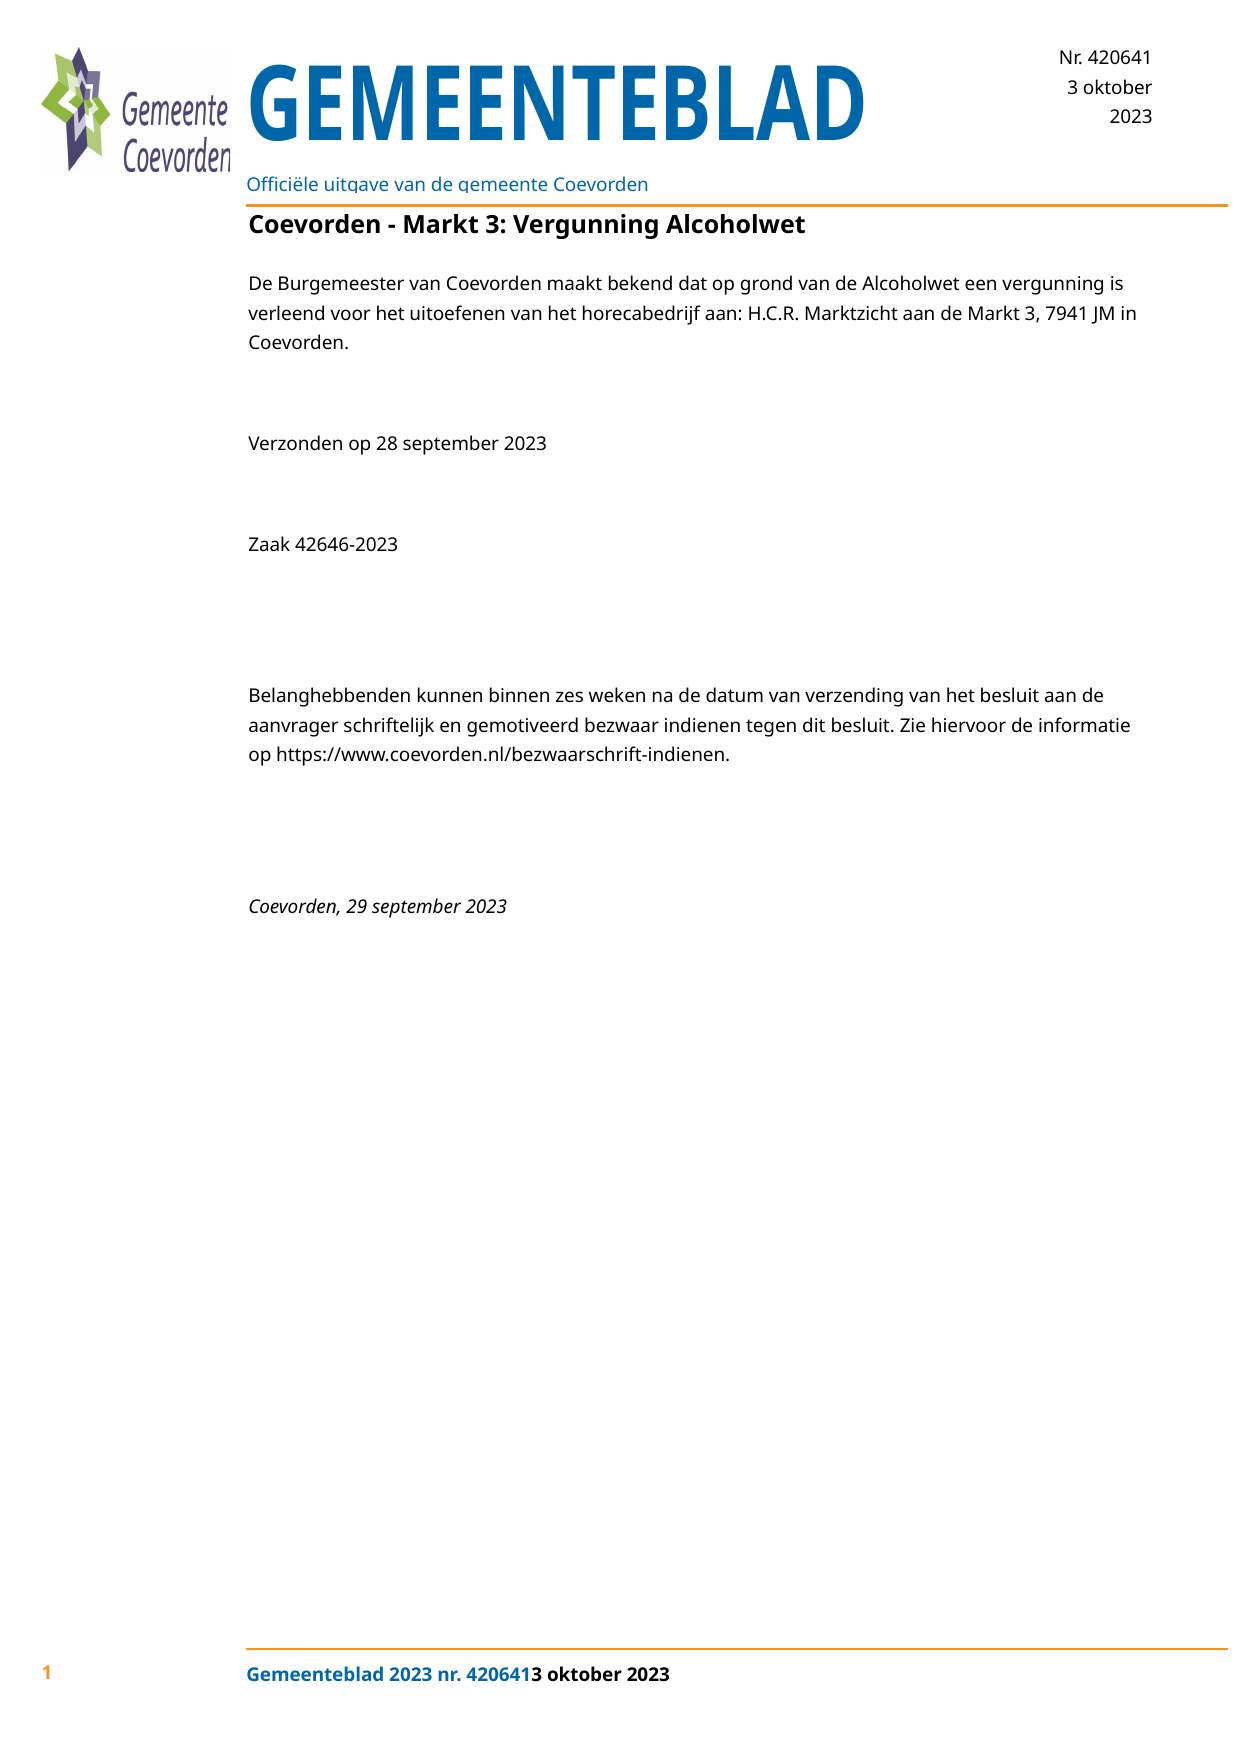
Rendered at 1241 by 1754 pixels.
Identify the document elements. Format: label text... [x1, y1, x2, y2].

text De Burgemeester van Coevorden maakt bekend dat op grond van de Alcoholwet een vergunning is verleend voor het uitoefenen van het horecabedrijf aan: H.C.R. Marktzicht aan de Markt 3, 7941 JM in Coevorden. [248, 270, 1152, 355]
text Belanghebbenden kunnen binnen zes weken na de datum van verzending van het besluit aan de aanvrager schriftelijk en gemotiveerd bezwaar indienen tegen dit besluit. Zie hiervoor de informatie op https://www.coevorden.nl/bezwaarschrift-indienen. [248, 682, 1152, 767]
text Coevorden, 29 september 2023 [248, 893, 1152, 918]
picture [41, 47, 231, 172]
text Verzonden op 28 september 2023 [248, 430, 1152, 456]
text Coevorden - Markt 3: Vergunning Alcoholwet [248, 207, 1152, 241]
text Zaak 42646-2023 [248, 531, 1152, 557]
